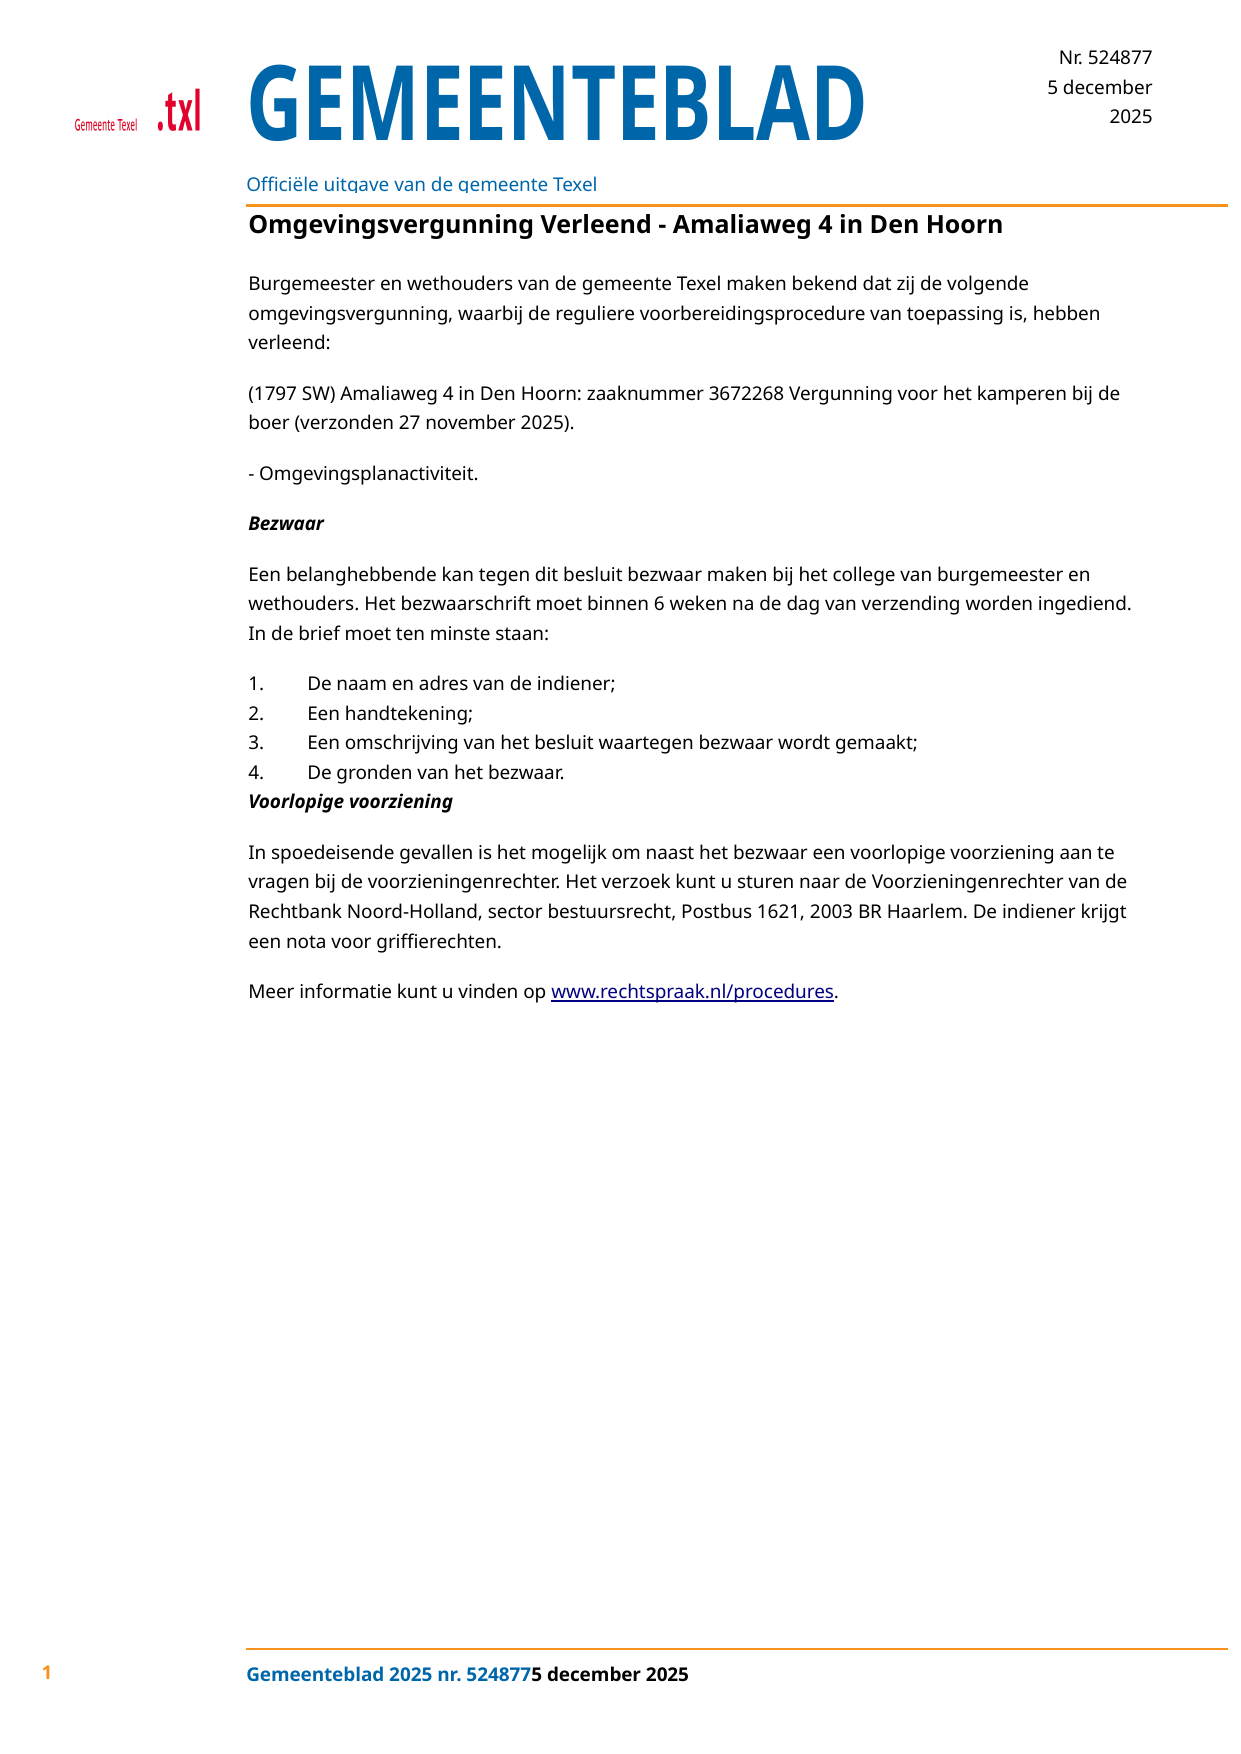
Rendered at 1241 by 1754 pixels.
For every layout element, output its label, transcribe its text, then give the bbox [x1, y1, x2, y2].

text Meer informatie kunt u vinden op www.rechtspraak.nl/procedures. [248, 978, 1152, 1004]
text Burgemeester en wethouders van de gemeente Texel maken bekend dat zij de volgende omgevingsvergunning, waarbij de reguliere voorbereidingsprocedure van toepassing is, hebben verleend: [248, 270, 1152, 355]
list De gronden van het bezwaar. [248, 759, 1152, 785]
text Omgevingsvergunning Verleend - Amaliaweg 4 in Den Hoorn [248, 207, 1152, 241]
text Voorlopige voorziening [248, 789, 1152, 814]
text Bezwaar [248, 510, 1152, 536]
picture [41, 47, 231, 172]
text Een belanghebbende kan tegen dit besluit bezwaar maken bij het college van burgemeester en wethouders. Het bezwaarschrift moet binnen 6 weken na de dag van verzending worden ingediend. In de brief moet ten minste staan: [248, 561, 1152, 646]
text - Omgevingsplanactiviteit. [248, 460, 1152, 486]
list De naam en adres van de indiener; [248, 670, 1152, 696]
text (1797 SW) Amaliaweg 4 in Den Hoorn: zaaknummer 3672268 Vergunning voor het kamperen bij de boer (verzonden 27 november 2025). [248, 380, 1152, 435]
list Een handtekening; [248, 700, 1152, 726]
list Een omschrijving van het besluit waartegen bezwaar wordt gemaakt; [248, 729, 1152, 755]
text In spoedeisende gevallen is het mogelijk om naast het bezwaar een voorlopige voorziening aan te vragen bij de voorzieningenrechter. Het verzoek kunt u sturen naar de Voorzieningenrechter van de Rechtbank Noord-Holland, sector bestuursrecht, Postbus 1621, 2003 BR Haarlem. De indiener krijgt een nota voor griffierechten. [248, 839, 1152, 953]
